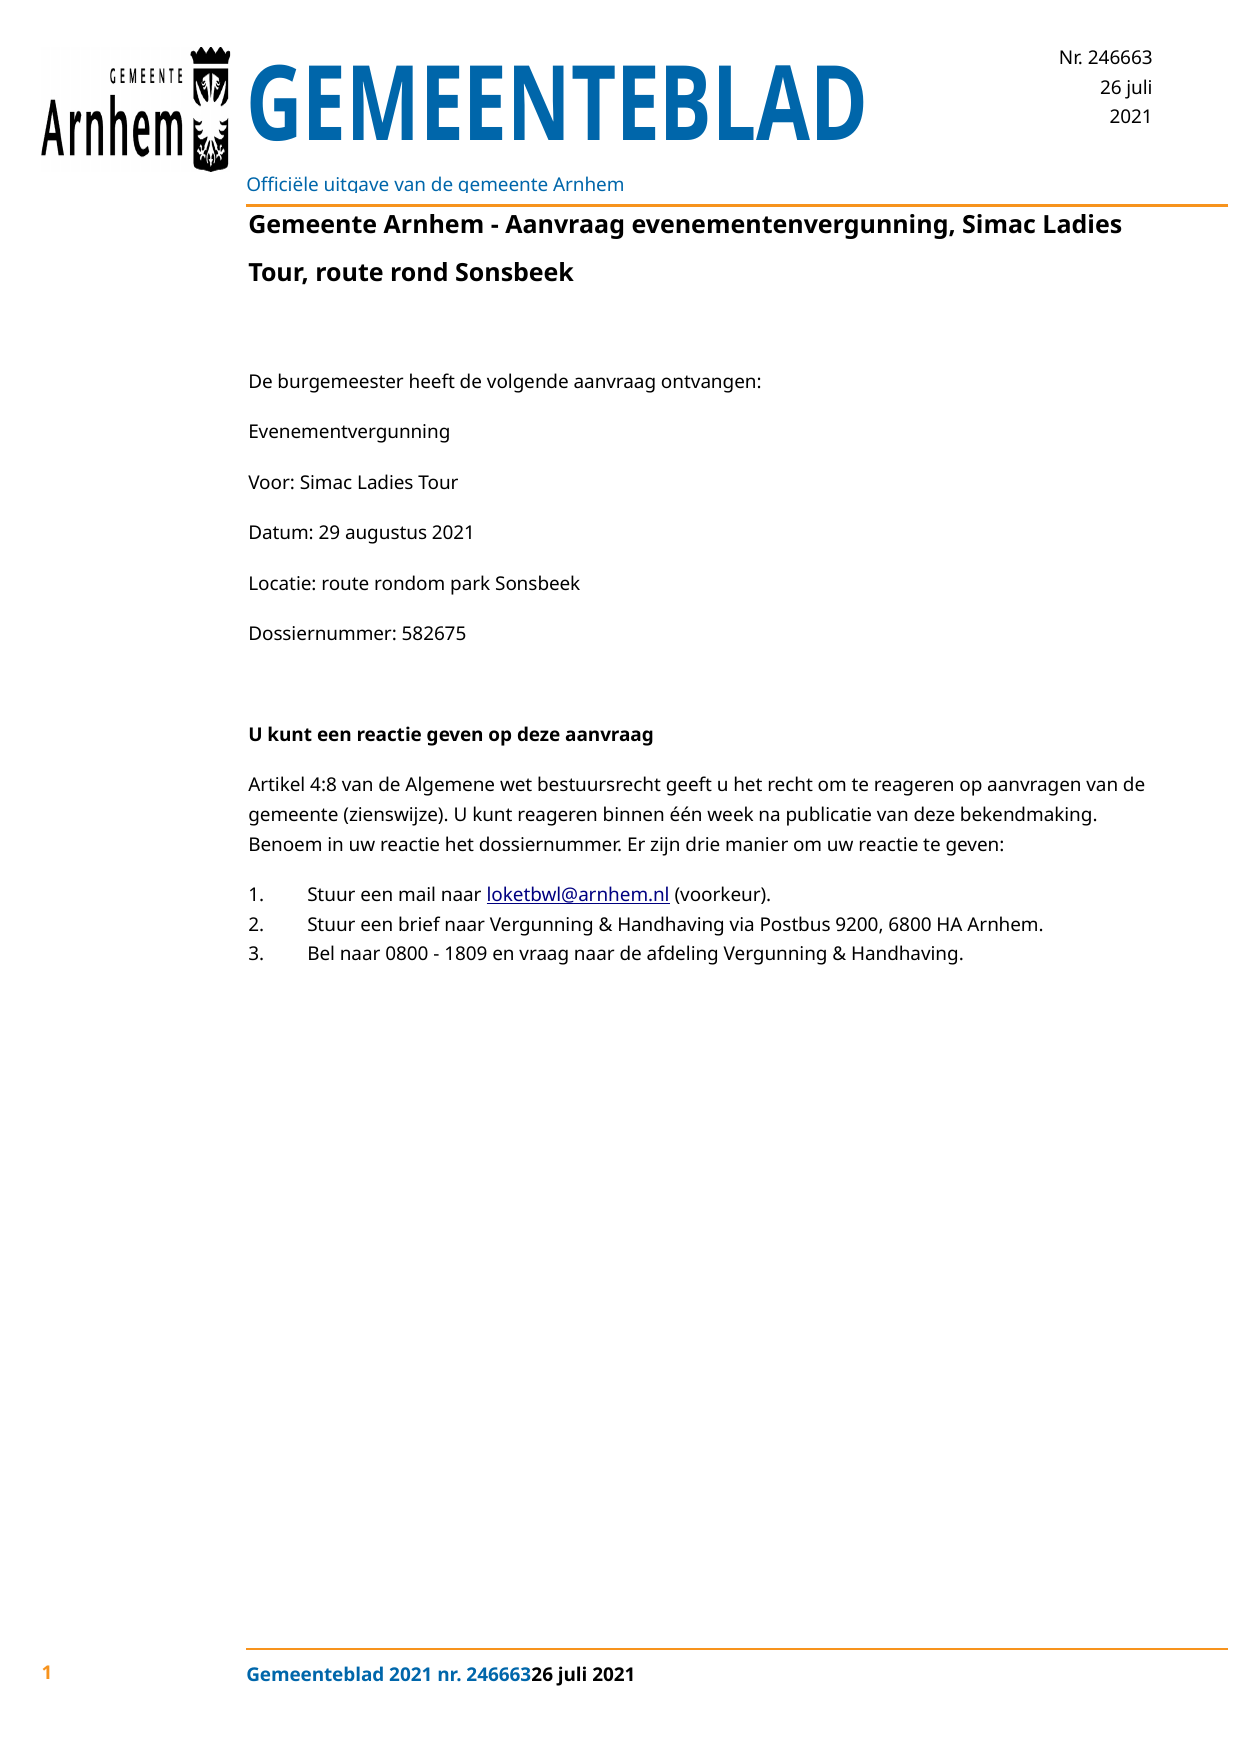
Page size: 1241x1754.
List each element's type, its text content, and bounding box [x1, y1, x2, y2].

list Stuur een brief naar Vergunning & Handhaving via Postbus 9200, 6800 HA Arnhem. [248, 911, 1152, 937]
text Voor: Simac Ladies Tour [248, 469, 1152, 495]
list Stuur een mail naar loketbwl@arnhem.nl (voorkeur). [248, 881, 1152, 907]
list Bel naar 0800 - 1809 en vraag naar de afdeling Vergunning & Handhaving. [248, 940, 1152, 966]
text Evenementvergunning [248, 419, 1152, 444]
text De burgemeester heeft de volgende aanvraag ontvangen: [248, 368, 1152, 394]
text Gemeente Arnhem - Aanvraag evenementenvergunning, Simac Ladies Tour, route rond Sonsbeek [248, 207, 1152, 288]
text Artikel 4:8 van de Algemene wet bestuursrecht geeft u het recht om te reageren op aanvragen van de gemeente (zienswijze). U kunt reageren binnen één week na publicatie van deze bekendmaking. Benoem in uw reactie het dossiernummer. Er zijn drie manier om uw reactie te geven: [248, 772, 1152, 857]
text Datum: 29 augustus 2021 [248, 519, 1152, 545]
text Dossiernummer: 582675 [248, 620, 1152, 646]
picture [41, 47, 231, 172]
text Locatie: route rondom park Sonsbeek [248, 570, 1152, 596]
text U kunt een reactie geven op deze aanvraag [248, 721, 1152, 747]
